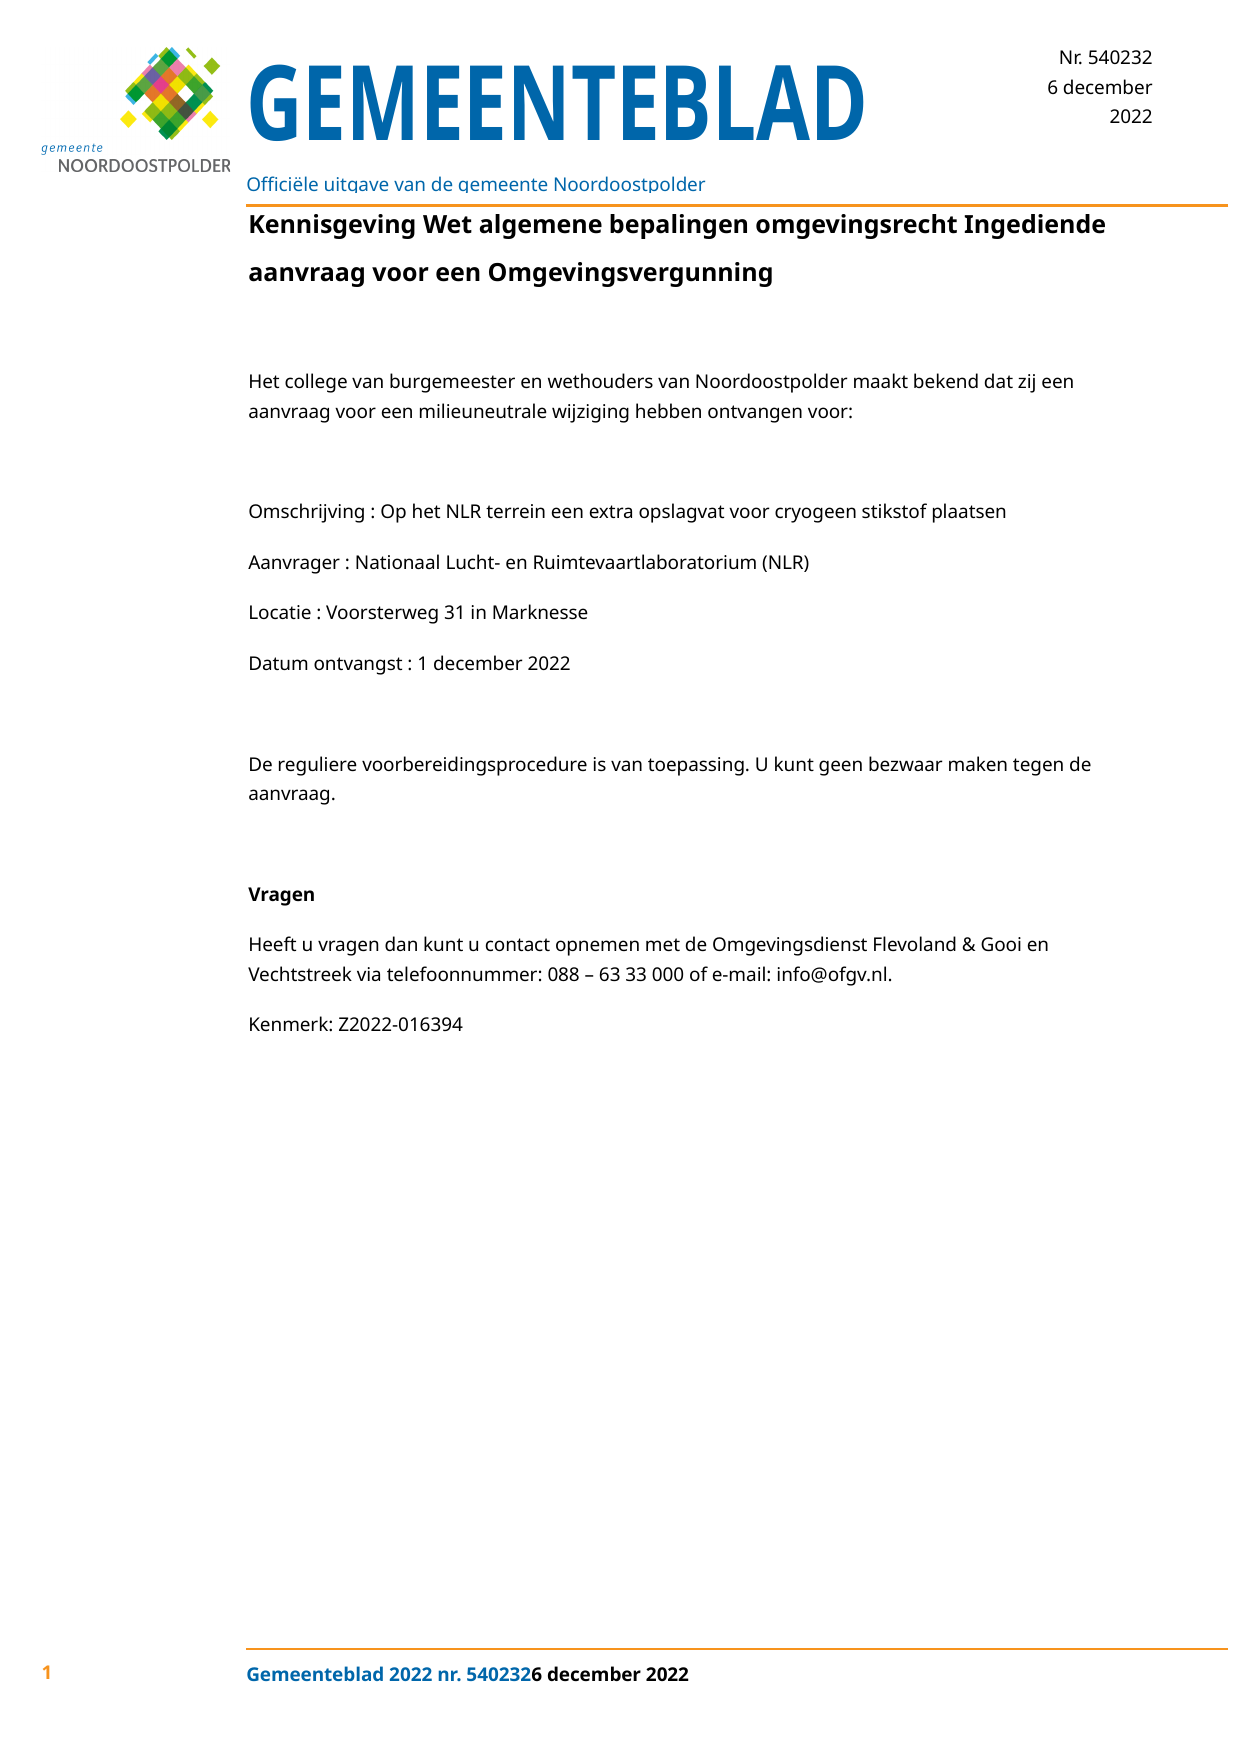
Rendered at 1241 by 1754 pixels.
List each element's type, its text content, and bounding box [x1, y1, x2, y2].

text Aanvrager : Nationaal Lucht- en Ruimtevaartlaboratorium (NLR) [248, 549, 1152, 575]
text Heeft u vragen dan kunt u contact opnemen met de Omgevingsdienst Flevoland & Gooi en Vechtstreek via telefoonnummer: 088 – 63 33 000 of e-mail: info@ofgv.nl. [248, 932, 1152, 987]
text Kenmerk: Z2022-016394 [248, 1012, 1152, 1037]
text Omschrijving : Op het NLR terrein een extra opslagvat voor cryogeen stikstof plaatsen [248, 499, 1152, 524]
text De reguliere voorbereidingsprocedure is van toepassing. U kunt geen bezwaar maken tegen de aanvraag. [248, 751, 1152, 806]
text Locatie : Voorsterweg 31 in Marknesse [248, 599, 1152, 625]
text Kennisgeving Wet algemene bepalingen omgevingsrecht Ingediende aanvraag voor een Omgevingsvergunning [248, 207, 1152, 288]
text Vragen [248, 881, 1152, 907]
text Datum ontvangst : 1 december 2022 [248, 650, 1152, 676]
picture [41, 47, 231, 172]
text Het college van burgemeester en wethouders van Noordoostpolder maakt bekend dat zij een aanvraag voor een milieuneutrale wijziging hebben ontvangen voor: [248, 368, 1152, 424]
